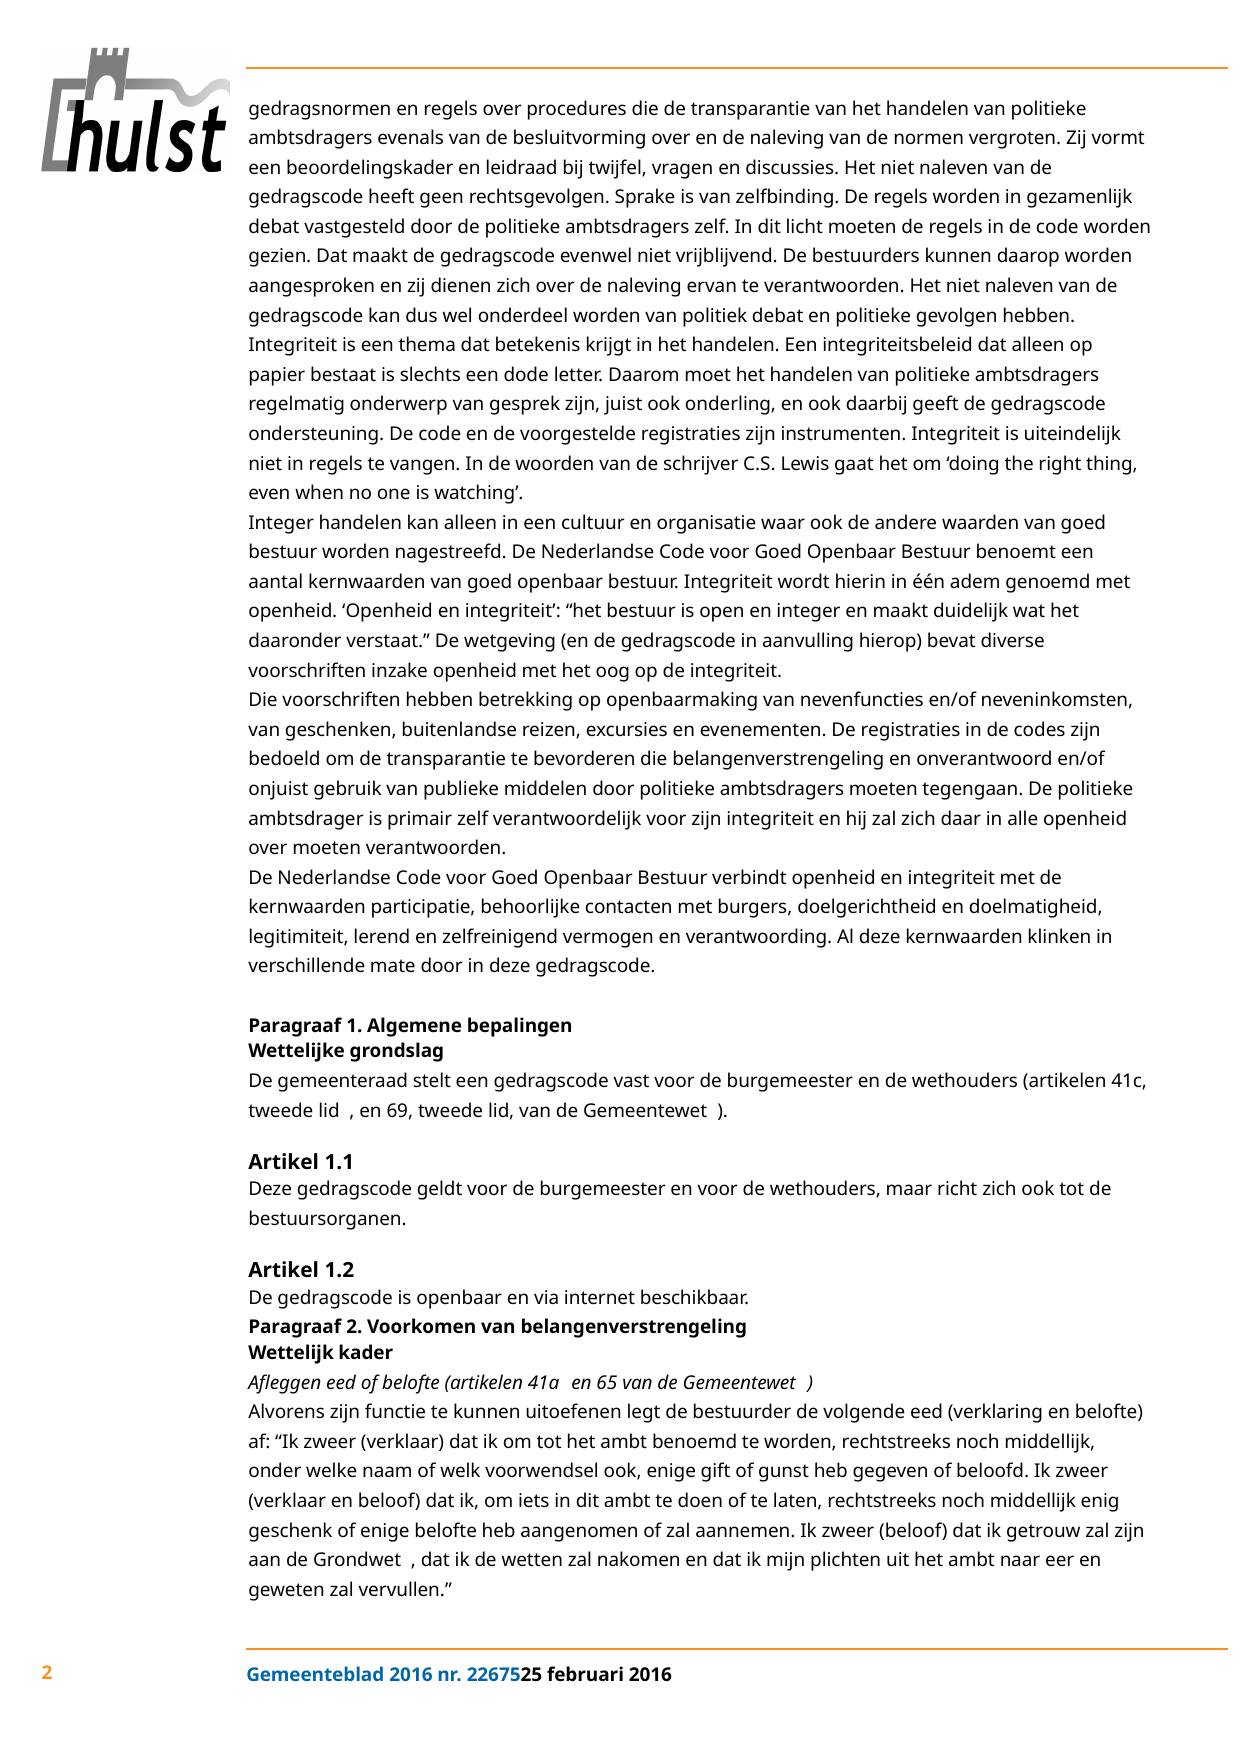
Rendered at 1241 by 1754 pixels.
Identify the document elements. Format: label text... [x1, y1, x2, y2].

text Paragraaf 1. Algemene bepalingen [248, 1012, 1152, 1038]
text De gemeenteraad stelt een gedragscode vast voor de burgemeester en de wethouders (artikelen 41c, tweede lid , en 69, tweede lid, van de Gemeentewet ). [248, 1067, 1152, 1122]
text Integriteit is een thema dat betekenis krijgt in het handelen. Een integriteitsbeleid dat alleen op papier bestaat is slechts een dode letter. Daarom moet het handelen van politieke ambtsdragers regelmatig onderwerp van gesprek zijn, juist ook onderling, en ook daarbij geeft de gedragscode ondersteuning. De code en de voorgestelde registraties zijn instrumenten. Integriteit is uiteindelijk niet in regels te vangen. In de woorden van de schrijver C.S. Lewis gaat het om ‘doing the right thing, even when no one is watching’. [248, 331, 1152, 505]
text De gedragscode is openbaar en via internet beschikbaar. [248, 1284, 1152, 1310]
text Afleggen eed of belofte (artikelen 41a en 65 van de Gemeentewet ) [248, 1369, 1152, 1395]
text Alvorens zijn functie te kunnen uitoefenen legt de bestuurder de volgende eed (verklaring en belofte) af: “Ik zweer (verklaar) dat ik om tot het ambt benoemd te worden, rechtstreeks noch middellijk, onder welke naam of welk voorwendsel ook, enige gift of gunst heb gegeven of beloofd. Ik zweer (verklaar en beloof) dat ik, om iets in dit ambt te doen of te laten, rechtstreeks noch middellijk enig geschenk of enige belofte heb aangenomen of zal aannemen. Ik zweer (beloof) dat ik getrouw zal zijn aan de Grondwet , dat ik de wetten zal nakomen en dat ik mijn plichten uit het ambt naar eer en geweten zal vervullen.” [248, 1398, 1152, 1602]
text Artikel 1.2 [248, 1256, 1152, 1284]
text gedragsnormen en regels over procedures die de transparantie van het handelen van politieke ambtsdragers evenals van de besluitvorming over en de naleving van de normen vergroten. Zij vormt een beoordelingskader en leidraad bij twijfel, vragen en discussies. Het niet naleven van de gedragscode heeft geen rechtsgevolgen. Sprake is van zelfbinding. De regels worden in gezamenlijk debat vastgesteld door de politieke ambtsdragers zelf. In dit licht moeten de regels in de code worden gezien. Dat maakt de gedragscode evenwel niet vrijblijvend. De bestuurders kunnen daarop worden aangesproken en zij dienen zich over de naleving ervan te verantwoorden. Het niet naleven van de gedragscode kan dus wel onderdeel worden van politiek debat en politieke gevolgen hebben. [248, 95, 1152, 328]
text Paragraaf 2. Voorkomen van belangenverstrengeling [248, 1314, 1152, 1339]
text Deze gedragscode geldt voor de burgemeester en voor de wethouders, maar richt zich ook tot de bestuursorganen. [248, 1176, 1152, 1231]
text De Nederlandse Code voor Goed Openbaar Bestuur verbindt openheid en integriteit met de kernwaarden participatie, behoorlijke contacten met burgers, doelgerichtheid en doelmatigheid, legitimiteit, lerend en zelfreinigend vermogen en verantwoording. Al deze kernwaarden klinken in verschillende mate door in deze gedragscode. [248, 864, 1152, 978]
text Wettelijke grondslag [248, 1038, 1152, 1063]
text Artikel 1.1 [248, 1147, 1152, 1176]
text Integer handelen kan alleen in een cultuur en organisatie waar ook de andere waarden van goed bestuur worden nagestreefd. De Nederlandse Code voor Goed Openbaar Bestuur benoemt een aantal kernwaarden van goed openbaar bestuur. Integriteit wordt hierin in één adem genoemd met openheid. ‘Openheid en integriteit’: “het bestuur is open en integer en maakt duidelijk wat het daaronder verstaat.” De wetgeving (en de gedragscode in aanvulling hierop) bevat diverse voorschriften inzake openheid met het oog op de integriteit. [248, 509, 1152, 683]
text Die voorschriften hebben betrekking op openbaarmaking van nevenfuncties en/of neveninkomsten, van geschenken, buitenlandse reizen, excursies en evenementen. De registraties in de codes zijn bedoeld om de transparantie te bevorderen die belangenverstrengeling en onverantwoord en/of onjuist gebruik van publieke middelen door politieke ambtsdragers moeten tegengaan. De politieke ambtsdrager is primair zelf verantwoordelijk voor zijn integriteit en hij zal zich daar in alle openheid over moeten verantwoorden. [248, 686, 1152, 860]
text Wettelijk kader [248, 1339, 1152, 1365]
picture [41, 47, 231, 172]
